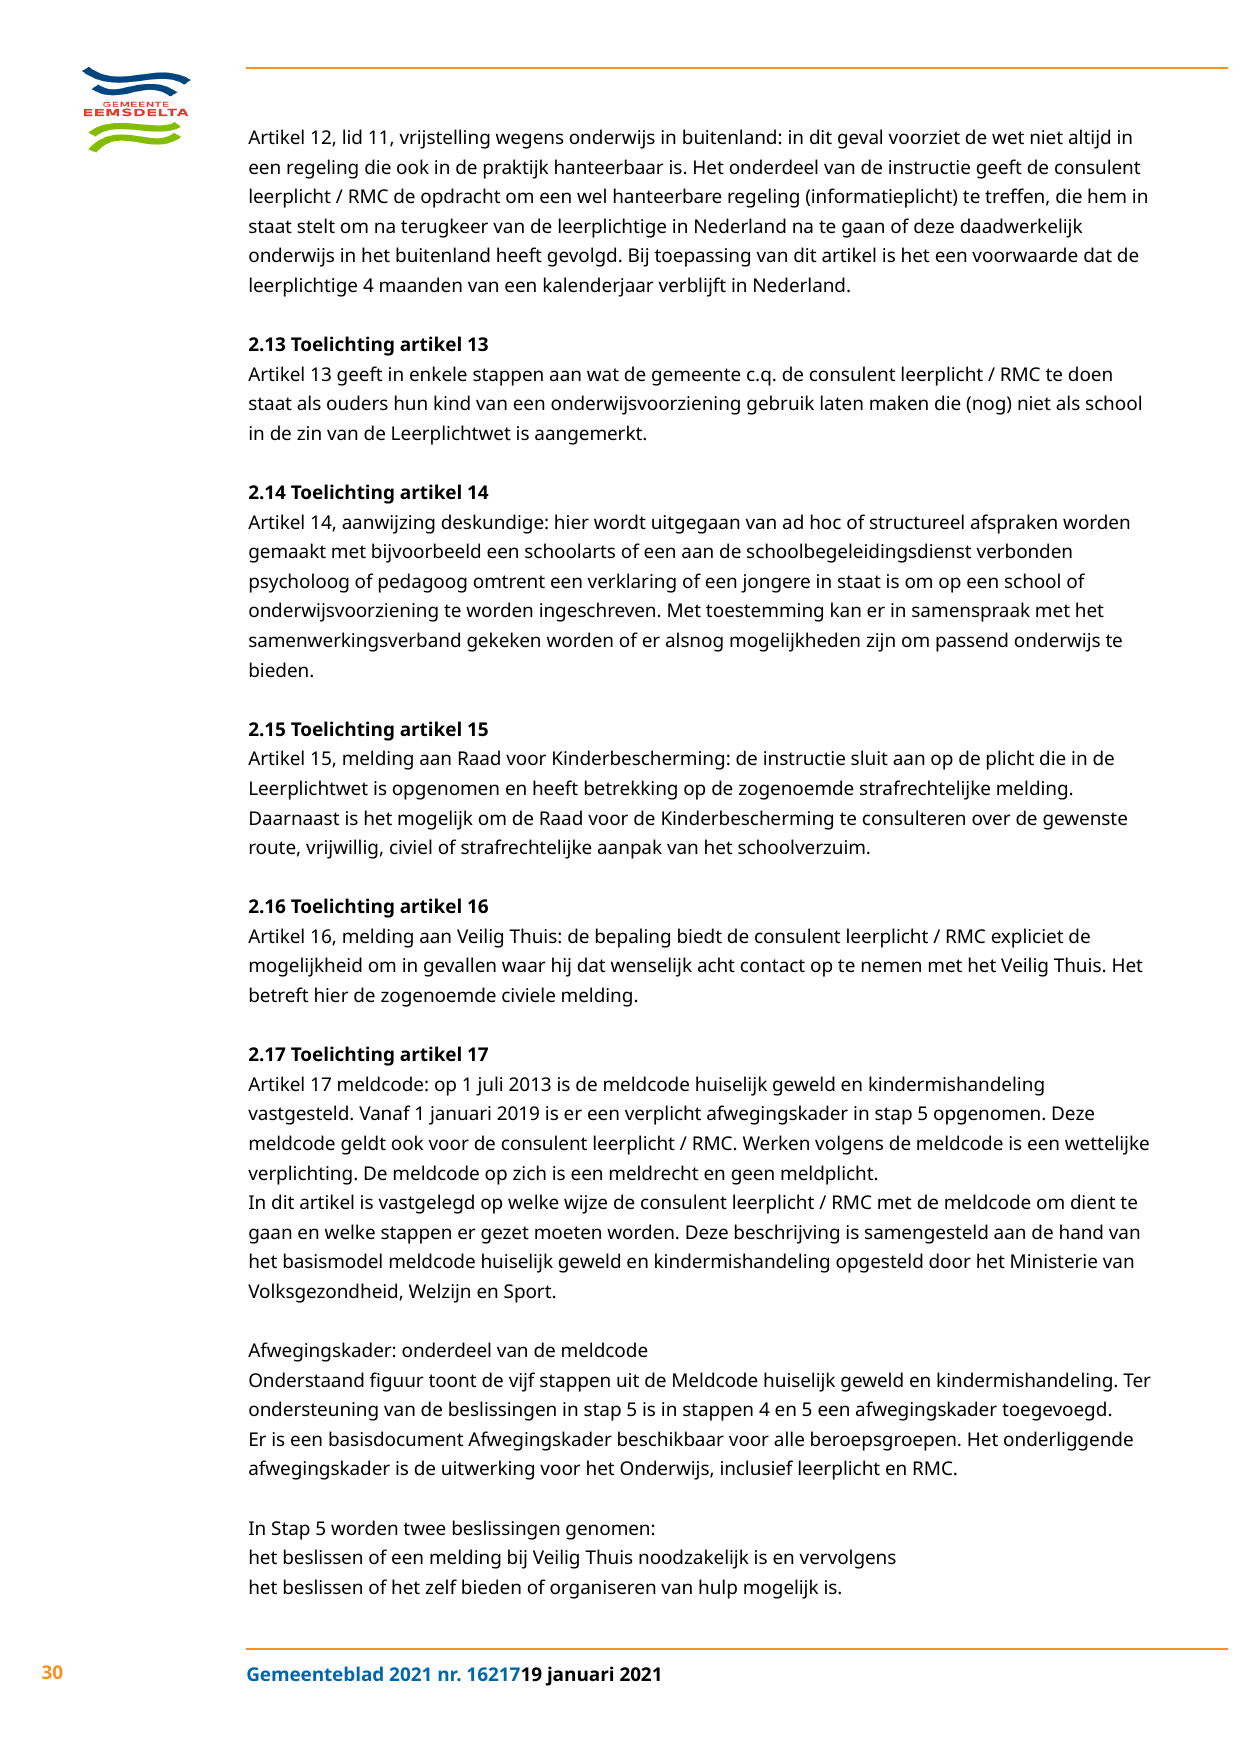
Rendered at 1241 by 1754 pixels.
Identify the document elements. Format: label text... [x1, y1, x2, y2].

text Artikel 15, melding aan Raad voor Kinderbescherming: de instructie sluit aan op de plicht die in de Leerplichtwet is opgenomen en heeft betrekking op de zogenoemde strafrechtelijke melding. Daarnaast is het mogelijk om de Raad voor de Kinderbescherming te consulteren over de gewenste route, vrijwillig, civiel of strafrechtelijke aanpak van het schoolverzuim. [248, 746, 1152, 860]
text In Stap 5 worden twee beslissingen genomen: [248, 1515, 1152, 1541]
picture [41, 47, 231, 172]
text Artikel 14, aanwijzing deskundige: hier wordt uitgegaan van ad hoc of structureel afspraken worden gemaakt met bijvoorbeeld een schoolarts of een aan de schoolbegeleidingsdienst verbonden psycholoog of pedagoog omtrent een verklaring of een jongere in staat is om op een school of onderwijsvoorziening te worden ingeschreven. Met toestemming kan er in samenspraak met het samenwerkingsverband gekeken worden of er alsnog mogelijkheden zijn om passend onderwijs te bieden. [248, 509, 1152, 683]
text 2.17 Toelichting artikel 17 [248, 1041, 1152, 1067]
text 2.14 Toelichting artikel 14 [248, 479, 1152, 505]
text het beslissen of het zelf bieden of organiseren van hulp mogelijk is. [248, 1574, 1152, 1600]
text Onderstaand figuur toont de vijf stappen uit de Meldcode huiselijk geweld en kindermishandeling. Ter ondersteuning van de beslissingen in stap 5 is in stappen 4 en 5 een afwegingskader toegevoegd. [248, 1367, 1152, 1422]
text 2.13 Toelichting artikel 13 [248, 331, 1152, 357]
text Artikel 12, lid 11, vrijstelling wegens onderwijs in buitenland: in dit geval voorziet de wet niet altijd in een regeling die ook in de praktijk hanteerbaar is. Het onderdeel van de instructie geeft de consulent leerplicht / RMC de opdracht om een wel hanteerbare regeling (informatieplicht) te treffen, die hem in staat stelt om na terugkeer van de leerplichtige in Nederland na te gaan of deze daadwerkelijk onderwijs in het buitenland heeft gevolgd. Bij toepassing van dit artikel is het een voorwaarde dat de leerplichtige 4 maanden van een kalenderjaar verblijft in Nederland. [248, 124, 1152, 298]
text Artikel 16, melding aan Veilig Thuis: de bepaling biedt de consulent leerplicht / RMC expliciet de mogelijkheid om in gevallen waar hij dat wenselijk acht contact op te nemen met het Veilig Thuis. Het betreft hier de zogenoemde civiele melding. [248, 923, 1152, 1008]
text het beslissen of een melding bij Veilig Thuis noodzakelijk is en vervolgens [248, 1544, 1152, 1570]
text 2.15 Toelichting artikel 15 [248, 716, 1152, 742]
text Artikel 17 meldcode: op 1 juli 2013 is de meldcode huiselijk geweld en kindermishandeling vastgesteld. Vanaf 1 januari 2019 is er een verplicht afwegingskader in stap 5 opgenomen. Deze meldcode geldt ook voor de consulent leerplicht / RMC. Werken volgens de meldcode is een wettelijke verplichting. De meldcode op zich is een meldrecht en geen meldplicht. [248, 1071, 1152, 1186]
text 2.16 Toelichting artikel 16 [248, 893, 1152, 919]
text Er is een basisdocument Afwegingskader beschikbaar voor alle beroepsgroepen. Het onderliggende afwegingskader is de uitwerking voor het Onderwijs, inclusief leerplicht en RMC. [248, 1426, 1152, 1481]
text Afwegingskader: onderdeel van de meldcode [248, 1337, 1152, 1363]
text Artikel 13 geeft in enkele stappen aan wat de gemeente c.q. de consulent leerplicht / RMC te doen staat als ouders hun kind van een onderwijsvoorziening gebruik laten maken die (nog) niet als school in de zin van de Leerplichtwet is aangemerkt. [248, 361, 1152, 446]
text In dit artikel is vastgelegd op welke wijze de consulent leerplicht / RMC met de meldcode om dient te gaan en welke stappen er gezet moeten worden. Deze beschrijving is samengesteld aan de hand van het basismodel meldcode huiselijk geweld en kindermishandeling opgesteld door het Ministerie van Volksgezondheid, Welzijn en Sport. [248, 1189, 1152, 1304]
